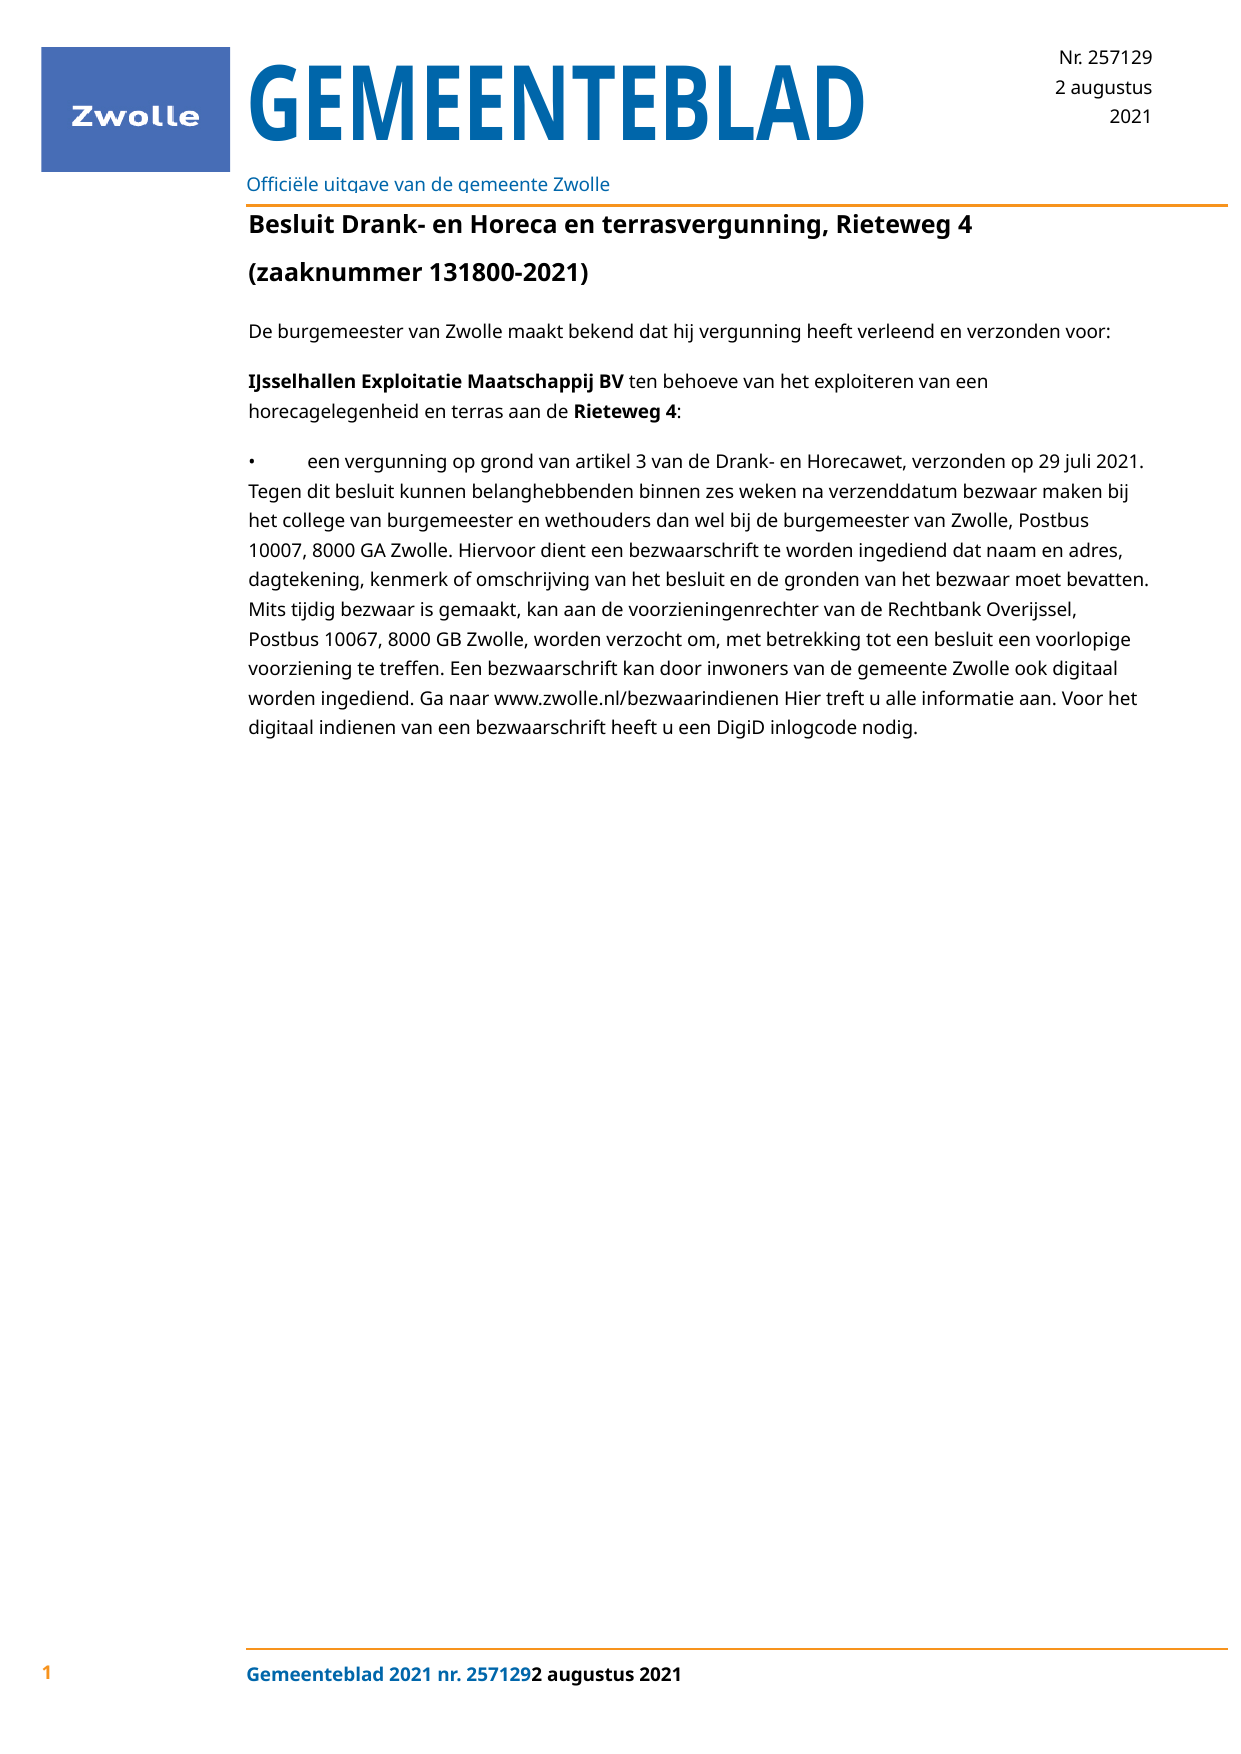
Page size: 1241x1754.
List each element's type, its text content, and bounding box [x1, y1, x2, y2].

text Tegen dit besluit kunnen belanghebbenden binnen zes weken na verzenddatum bezwaar maken bij het college van burgemeester en wethouders dan wel bij de burgemeester van Zwolle, Postbus 10007, 8000 GA Zwolle. Hiervoor dient een bezwaarschrift te worden ingediend dat naam en adres, dagtekening, kenmerk of omschrijving van het besluit en de gronden van het bezwaar moet bevatten. Mits tijdig bezwaar is gemaakt, kan aan de voorzieningenrechter van de Rechtbank Overijssel, Postbus 10067, 8000 GB Zwolle, worden verzocht om, met betrekking tot een besluit een voorlopige voorziening te treffen. Een bezwaarschrift kan door inwoners van de gemeente Zwolle ook digitaal worden ingediend. Ga naar www.zwolle.nl/bezwaarindienen Hier treft u alle informatie aan. Voor het digitaal indienen van een bezwaarschrift heeft u een DigiD inlogcode nodig. [248, 478, 1152, 740]
text De burgemeester van Zwolle maakt bekend dat hij vergunning heeft verleend en verzonden voor: [248, 318, 1152, 344]
text IJsselhallen Exploitatie Maatschappij BV ten behoeve van het exploiteren van een horecagelegenheid en terras aan de Rieteweg 4: [248, 368, 1152, 424]
picture [41, 47, 231, 172]
text Besluit Drank- en Horeca en terrasvergunning, Rieteweg 4 (zaaknummer 131800-2021) [248, 207, 1152, 288]
list een vergunning op grond van artikel 3 van de Drank- en Horecawet, verzonden op 29 juli 2021. [248, 448, 1152, 474]
